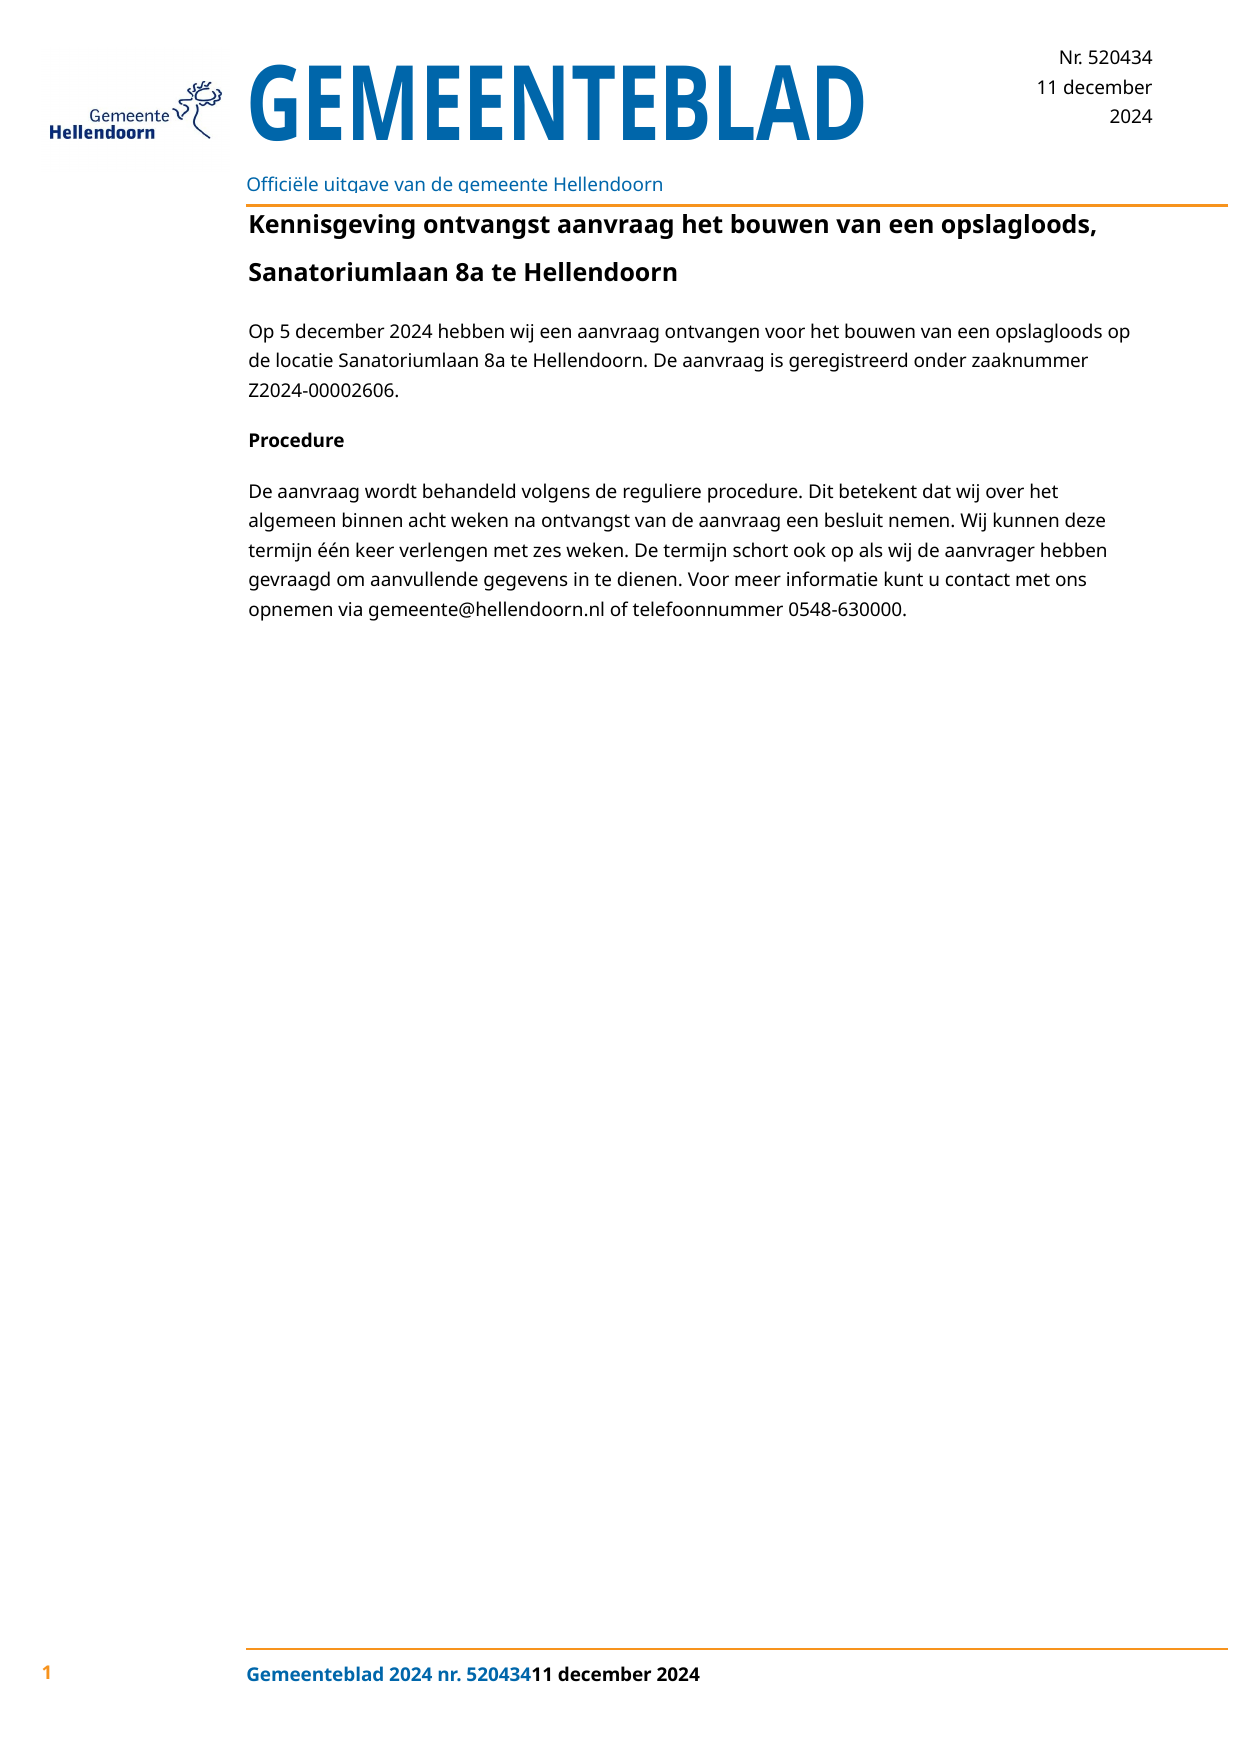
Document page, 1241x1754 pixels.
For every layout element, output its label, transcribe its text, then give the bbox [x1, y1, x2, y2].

text Procedure [248, 427, 1152, 453]
text De aanvraag wordt behandeld volgens de reguliere procedure. Dit betekent dat wij over het algemeen binnen acht weken na ontvangst van de aanvraag een besluit nemen. Wij kunnen deze termijn één keer verlengen met zes weken. De termijn schort ook op als wij de aanvrager hebben gevraagd om aanvullende gegevens in te dienen. Voor meer informatie kunt u contact met ons opnemen via gemeente@hellendoorn.nl of telefoonnummer 0548-630000. [248, 478, 1152, 622]
text Kennisgeving ontvangst aanvraag het bouwen van een opslagloods, Sanatoriumlaan 8a te Hellendoorn [248, 207, 1152, 288]
picture [41, 47, 231, 172]
text Op 5 december 2024 hebben wij een aanvraag ontvangen voor het bouwen van een opslagloods op de locatie Sanatoriumlaan 8a te Hellendoorn. De aanvraag is geregistreerd onder zaaknummer Z2024-00002606. [248, 318, 1152, 403]
